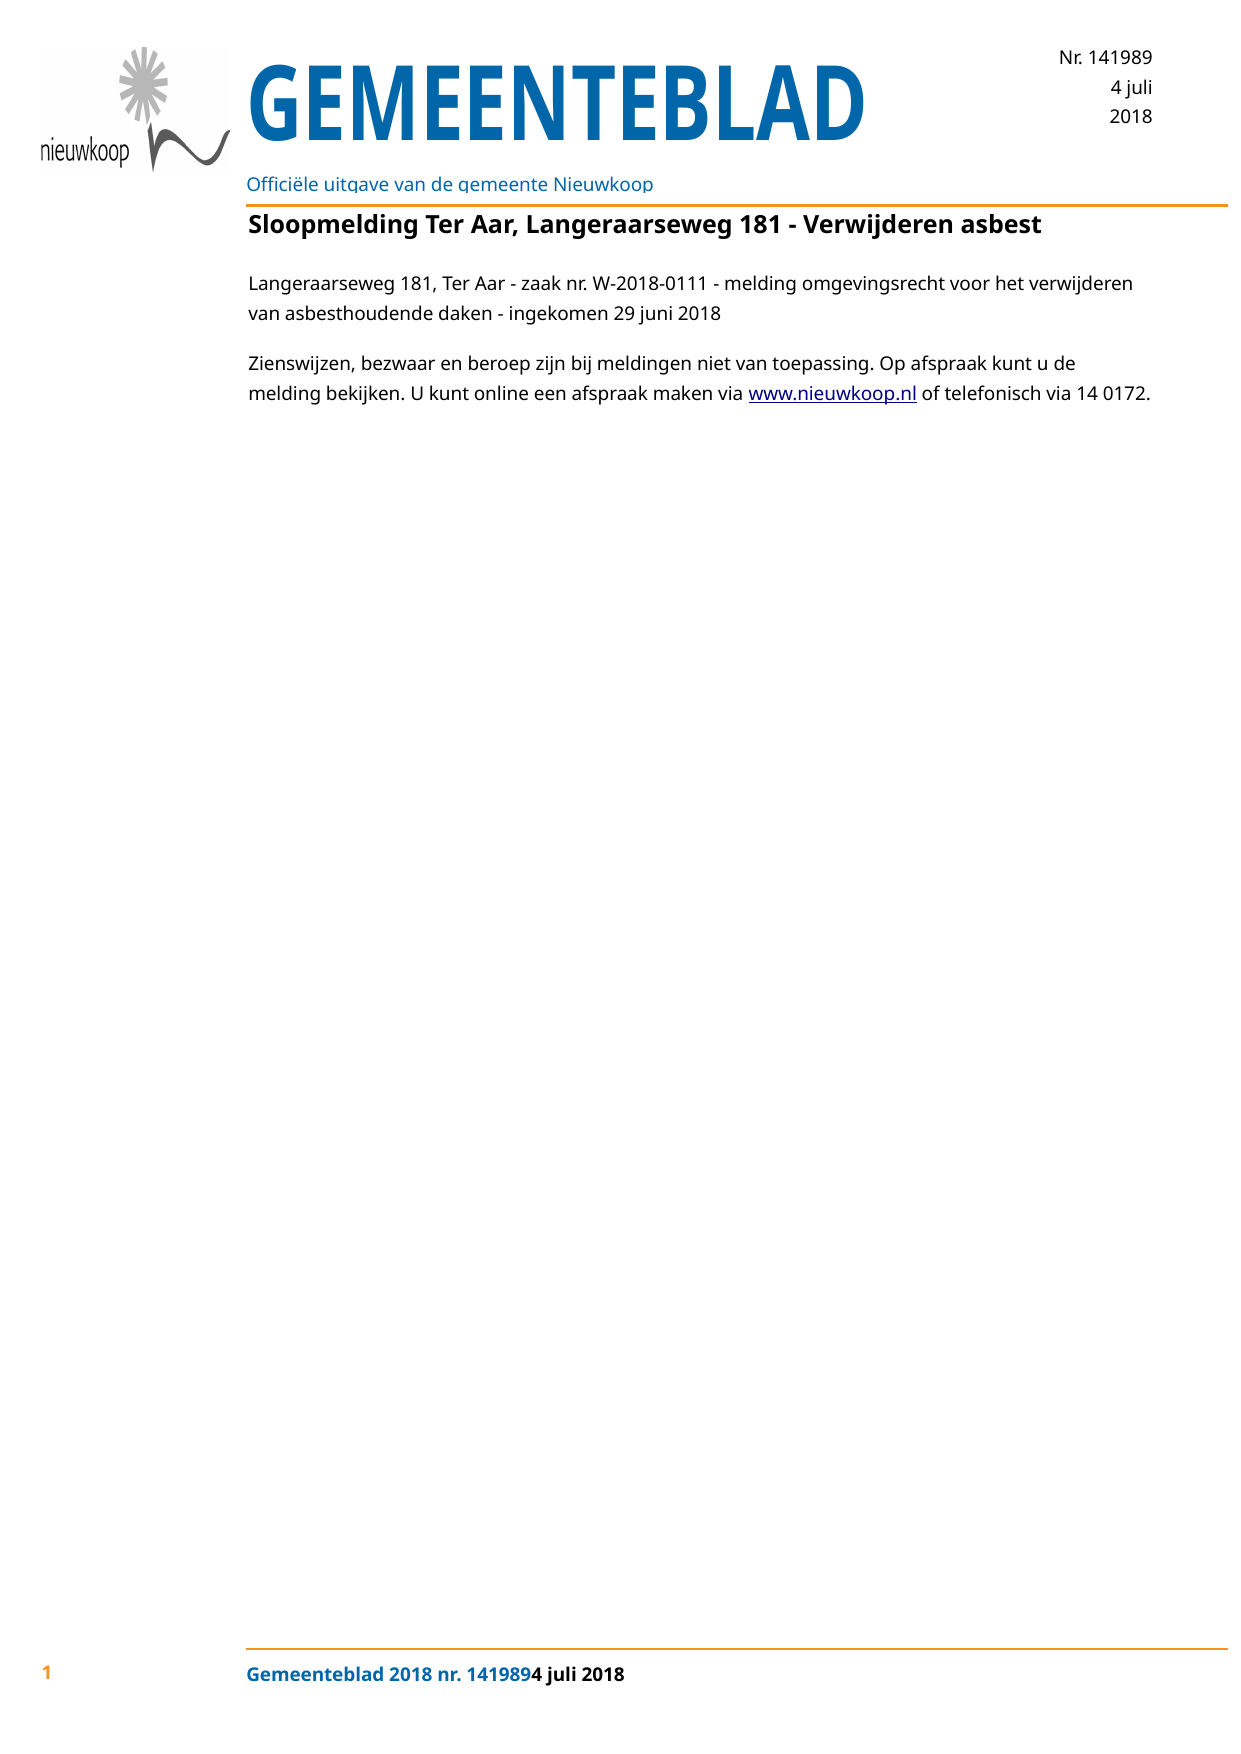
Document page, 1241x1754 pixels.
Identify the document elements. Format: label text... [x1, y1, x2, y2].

text Zienswijzen, bezwaar en beroep zijn bij meldingen niet van toepassing. Op afspraak kunt u de melding bekijken. U kunt online een afspraak maken via www.nieuwkoop.nl of telefonisch via 14 0172. [248, 350, 1152, 406]
picture [41, 47, 231, 172]
text Sloopmelding Ter Aar, Langeraarseweg 181 - Verwijderen asbest [248, 207, 1152, 241]
text Langeraarseweg 181, Ter Aar - zaak nr. W-2018-0111 - melding omgevingsrecht voor het verwijderen van asbesthoudende daken - ingekomen 29 juni 2018 [248, 270, 1152, 326]
